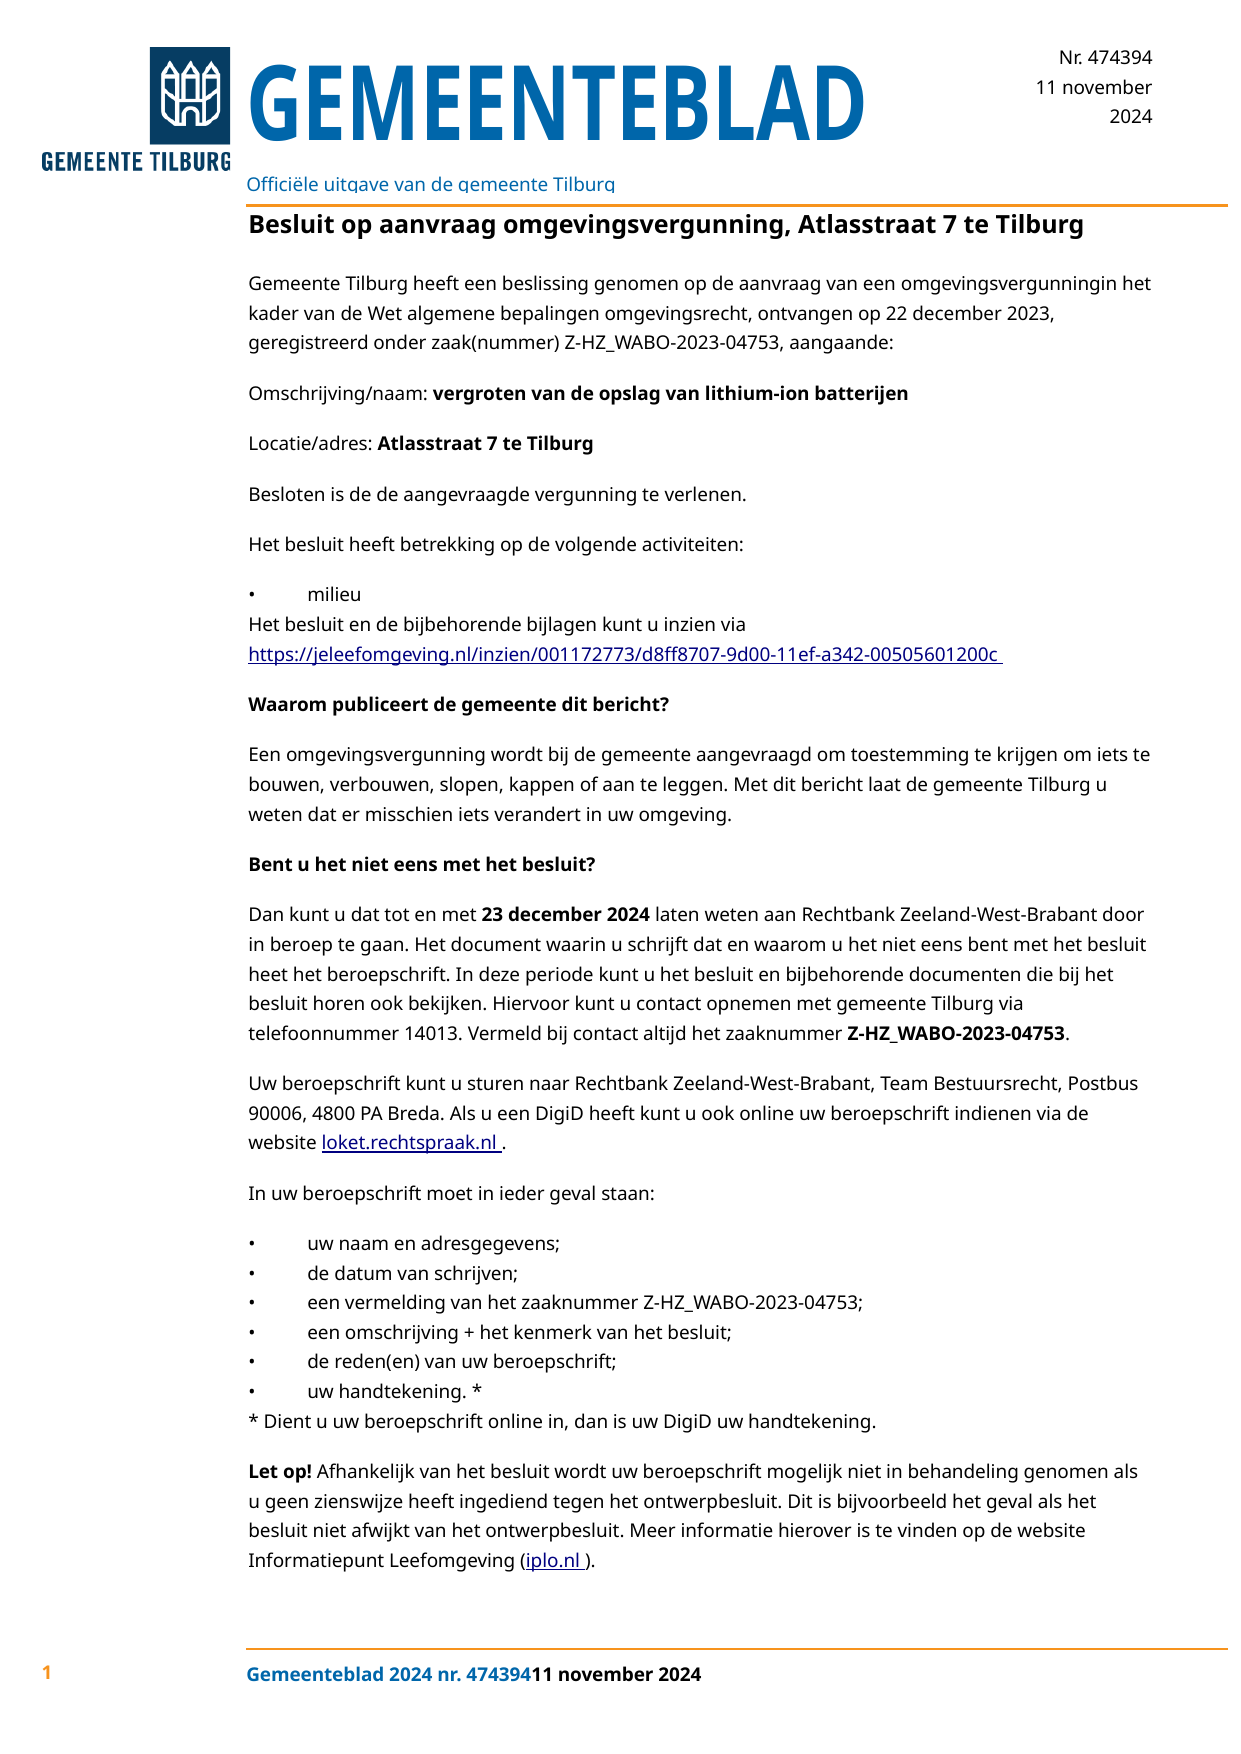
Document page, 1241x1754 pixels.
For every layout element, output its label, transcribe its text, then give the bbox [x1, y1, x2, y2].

text Bent u het niet eens met het besluit? [248, 851, 1152, 877]
text Een omgevingsvergunning wordt bij de gemeente aangevraagd om toestemming te krijgen om iets te bouwen, verbouwen, slopen, kappen of aan te leggen. Met dit bericht laat de gemeente Tilburg u weten dat er misschien iets verandert in uw omgeving. [248, 742, 1152, 826]
list een omschrijving + het kenmerk van het besluit; [248, 1319, 1152, 1345]
text Omschrijving/naam: vergroten van de opslag van lithium-ion batterijen [248, 380, 1152, 406]
list milieu [248, 582, 1152, 607]
text Gemeente Tilburg heeft een beslissing genomen op de aanvraag van een omgevingsvergunningin het kader van de Wet algemene bepalingen omgevingsrecht, ontvangen op 22 december 2023, geregistreerd onder zaak(nummer) Z-HZ_WABO-2023-04753, aangaande: [248, 270, 1152, 355]
list uw handtekening. * [248, 1378, 1152, 1404]
picture [41, 47, 231, 172]
text * Dient u uw beroepschrift online in, dan is uw DigiD uw handtekening. [248, 1408, 1152, 1433]
text Besluit op aanvraag omgevingsvergunning, Atlasstraat 7 te Tilburg [248, 207, 1152, 241]
list uw naam en adresgegevens; [248, 1230, 1152, 1256]
text Besloten is de de aangevraagde vergunning te verlenen. [248, 481, 1152, 506]
text Dan kunt u dat tot en met 23 december 2024 laten weten aan Rechtbank Zeeland-West-Brabant door in beroep te gaan. Het document waarin u schrijft dat en waarom u het niet eens bent met het besluit heet het beroepschrift. In deze periode kunt u het besluit en bijbehorende documenten die bij het besluit horen ook bekijken. Hiervoor kunt u contact opnemen met gemeente Tilburg via telefoonnummer 14013. Vermeld bij contact altijd het zaaknummer Z-HZ_WABO-2023-04753. [248, 902, 1152, 1046]
text Het besluit heeft betrekking op de volgende activiteiten: [248, 531, 1152, 557]
list een vermelding van het zaaknummer Z-HZ_WABO-2023-04753; [248, 1289, 1152, 1315]
list de datum van schrijven; [248, 1260, 1152, 1286]
text Waarom publiceert de gemeente dit bericht? [248, 691, 1152, 717]
text Let op! Afhankelijk van het besluit wordt uw beroepschrift mogelijk niet in behandeling genomen als u geen zienswijze heeft ingediend tegen het ontwerpbesluit. Dit is bijvoorbeeld het geval als het besluit niet afwijkt van het ontwerpbesluit. Meer informatie hierover is te vinden op de website Informatiepunt Leefomgeving (iplo.nl ). [248, 1458, 1152, 1573]
text Het besluit en de bijbehorende bijlagen kunt u inzien via https://jeleefomgeving.nl/inzien/001172773/d8ff8707-9d00-11ef-a342-00505601200c [248, 611, 1152, 666]
text Locatie/adres: Atlasstraat 7 te Tilburg [248, 430, 1152, 456]
list de reden(en) van uw beroepschrift; [248, 1349, 1152, 1374]
text In uw beroepschrift moet in ieder geval staan: [248, 1180, 1152, 1206]
text Uw beroepschrift kunt u sturen naar Rechtbank Zeeland-West-Brabant, Team Bestuursrecht, Postbus 90006, 4800 PA Breda. Als u een DigiD heeft kunt u ook online uw beroepschrift indienen via de website loket.rechtspraak.nl . [248, 1070, 1152, 1155]
